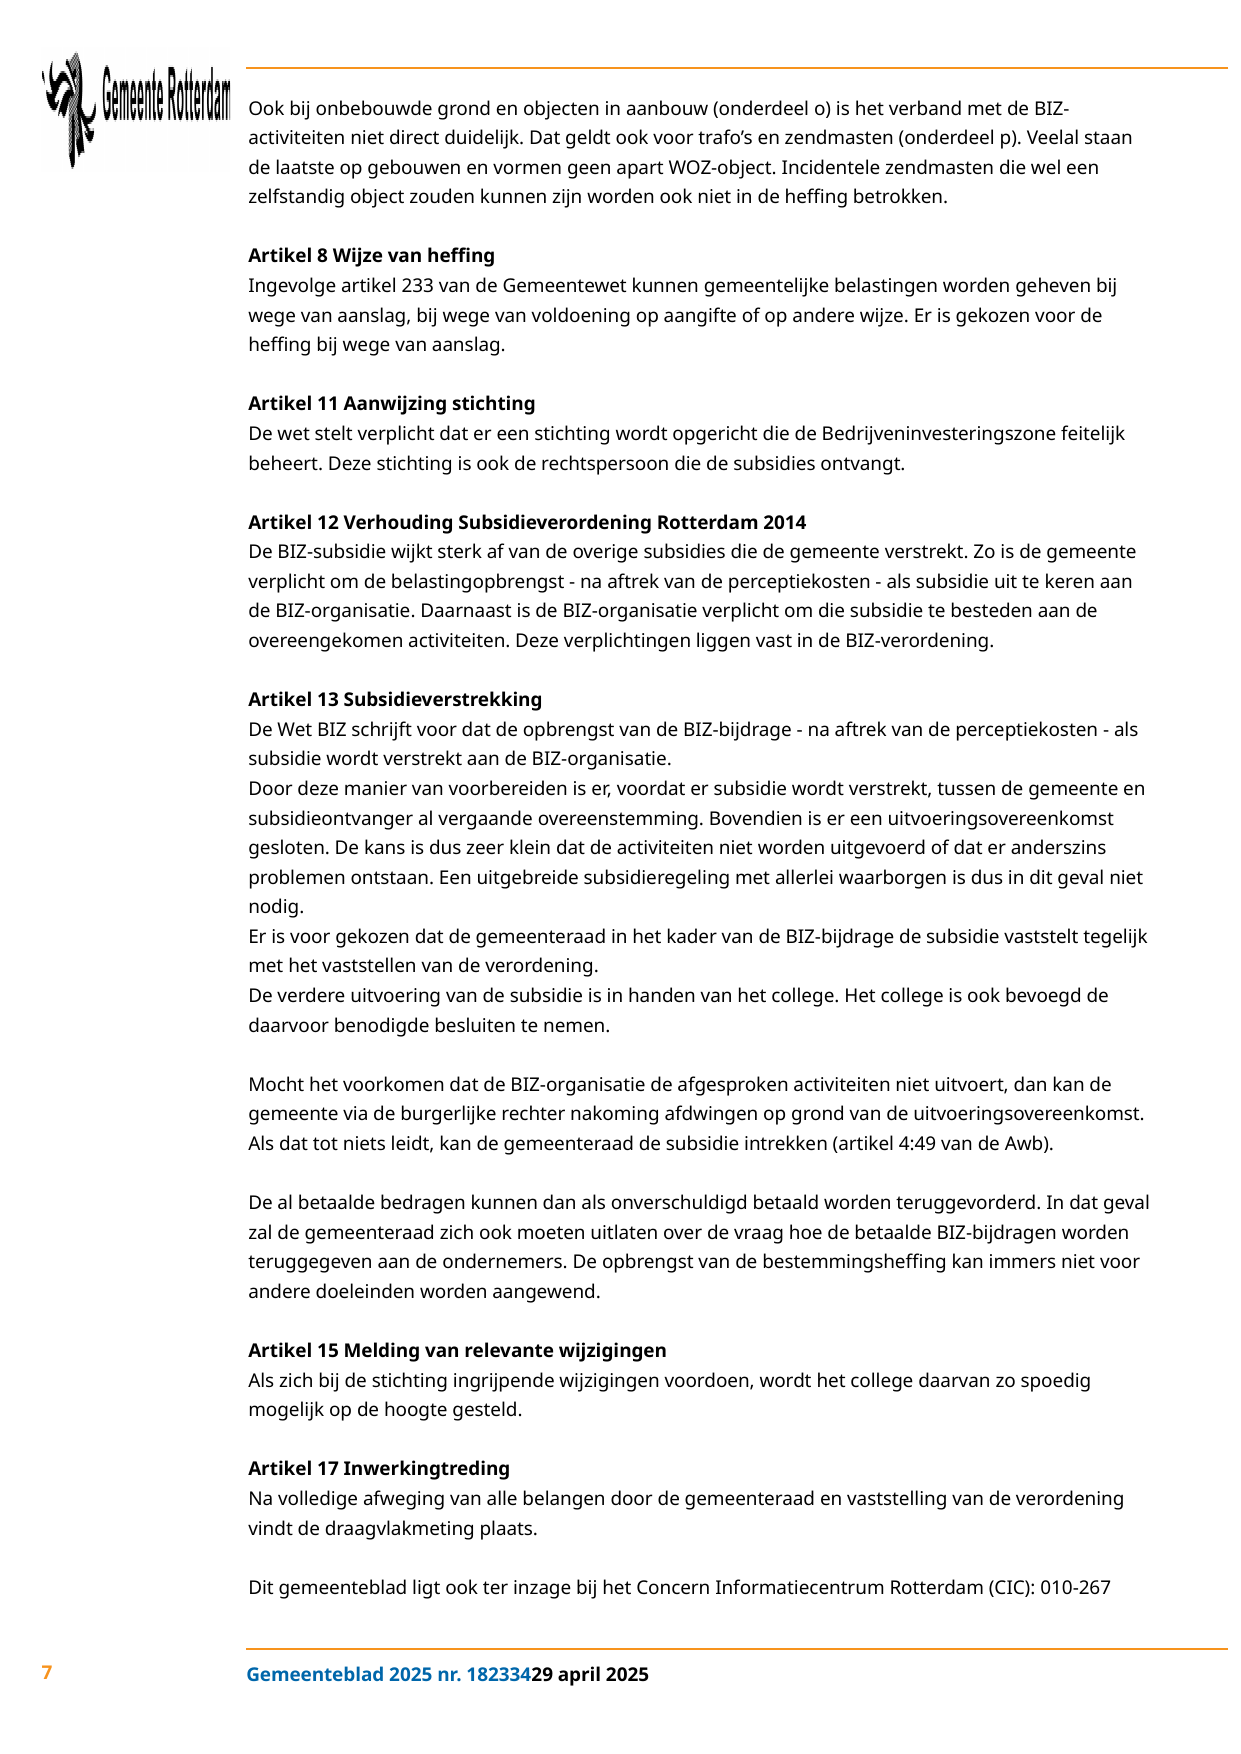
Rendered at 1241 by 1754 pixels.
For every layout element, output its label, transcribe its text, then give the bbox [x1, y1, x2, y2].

text Ingevolge artikel 233 van de Gemeentewet kunnen gemeentelijke belastingen worden geheven bij wege van aanslag, bij wege van voldoening op aangifte of op andere wijze. Er is gekozen voor de heffing bij wege van aanslag. [248, 272, 1152, 357]
text De wet stelt verplicht dat er een stichting wordt opgericht die de Bedrijveninvesteringszone feitelijk beheert. Deze stichting is ook de rechtspersoon die de subsidies ontvangt. [248, 420, 1152, 476]
text Artikel 17 Inwerkingtreding [248, 1456, 1152, 1481]
text Artikel 15 Melding van relevante wijzigingen [248, 1337, 1152, 1363]
text Ook bij onbebouwde grond en objecten in aanbouw (onderdeel o) is het verband met de BIZ-activiteiten niet direct duidelijk. Dat geldt ook voor trafo’s en zendmasten (onderdeel p). Veelal staan de laatste op gebouwen en vormen geen apart WOZ-object. Incidentele zendmasten die wel een zelfstandig object zouden kunnen zijn worden ook niet in de heffing betrokken. [248, 95, 1152, 209]
text Door deze manier van voorbereiden is er, voordat er subsidie wordt verstrekt, tussen de gemeente en subsidieontvanger al vergaande overeenstemming. Bovendien is er een uitvoeringsovereenkomst gesloten. De kans is dus zeer klein dat de activiteiten niet worden uitgevoerd of dat er anderszins problemen ontstaan. Een uitgebreide subsidieregeling met allerlei waarborgen is dus in dit geval niet nodig. [248, 775, 1152, 919]
text De verdere uitvoering van de subsidie is in handen van het college. Het college is ook bevoegd de daarvoor benodigde besluiten te nemen. [248, 982, 1152, 1038]
text Artikel 11 Aanwijzing stichting [248, 391, 1152, 416]
picture [41, 47, 231, 172]
text Na volledige afweging van alle belangen door de gemeenteraad en vaststelling van de verordening vindt de draagvlakmeting plaats. [248, 1485, 1152, 1541]
text Dit gemeenteblad ligt ook ter inzage bij het Concern Informatiecentrum Rotterdam (CIC): 010-267 [248, 1574, 1152, 1600]
text De al betaalde bedragen kunnen dan als onverschuldigd betaald worden teruggevorderd. In dat geval zal de gemeenteraad zich ook moeten uitlaten over de vraag hoe de betaalde BIZ-bijdragen worden teruggegeven aan de ondernemers. De opbrengst van de bestemmingsheffing kan immers niet voor andere doeleinden worden aangewend. [248, 1189, 1152, 1304]
text Mocht het voorkomen dat de BIZ-organisatie de afgesproken activiteiten niet uitvoert, dan kan de gemeente via de burgerlijke rechter nakoming afdwingen op grond van de uitvoeringsovereenkomst. Als dat tot niets leidt, kan de gemeenteraad de subsidie intrekken (artikel 4:49 van de Awb). [248, 1071, 1152, 1156]
text Artikel 8 Wijze van heffing [248, 243, 1152, 268]
text Er is voor gekozen dat de gemeenteraad in het kader van de BIZ-bijdrage de subsidie vaststelt tegelijk met het vaststellen van de verordening. [248, 923, 1152, 978]
text Als zich bij de stichting ingrijpende wijzigingen voordoen, wordt het college daarvan zo spoedig mogelijk op de hoogte gesteld. [248, 1367, 1152, 1422]
text Artikel 13 Subsidieverstrekking [248, 686, 1152, 712]
text De BIZ-subsidie wijkt sterk af van de overige subsidies die de gemeente verstrekt. Zo is de gemeente verplicht om de belastingopbrengst - na aftrek van de perceptiekosten - als subsidie uit te keren aan de BIZ-organisatie. Daarnaast is de BIZ-organisatie verplicht om die subsidie te besteden aan de overeengekomen activiteiten. Deze verplichtingen liggen vast in de BIZ-verordening. [248, 538, 1152, 653]
text Artikel 12 Verhouding Subsidieverordening Rotterdam 2014 [248, 509, 1152, 535]
text De Wet BIZ schrijft voor dat de opbrengst van de BIZ-bijdrage - na aftrek van de perceptiekosten - als subsidie wordt verstrekt aan de BIZ-organisatie. [248, 716, 1152, 771]
